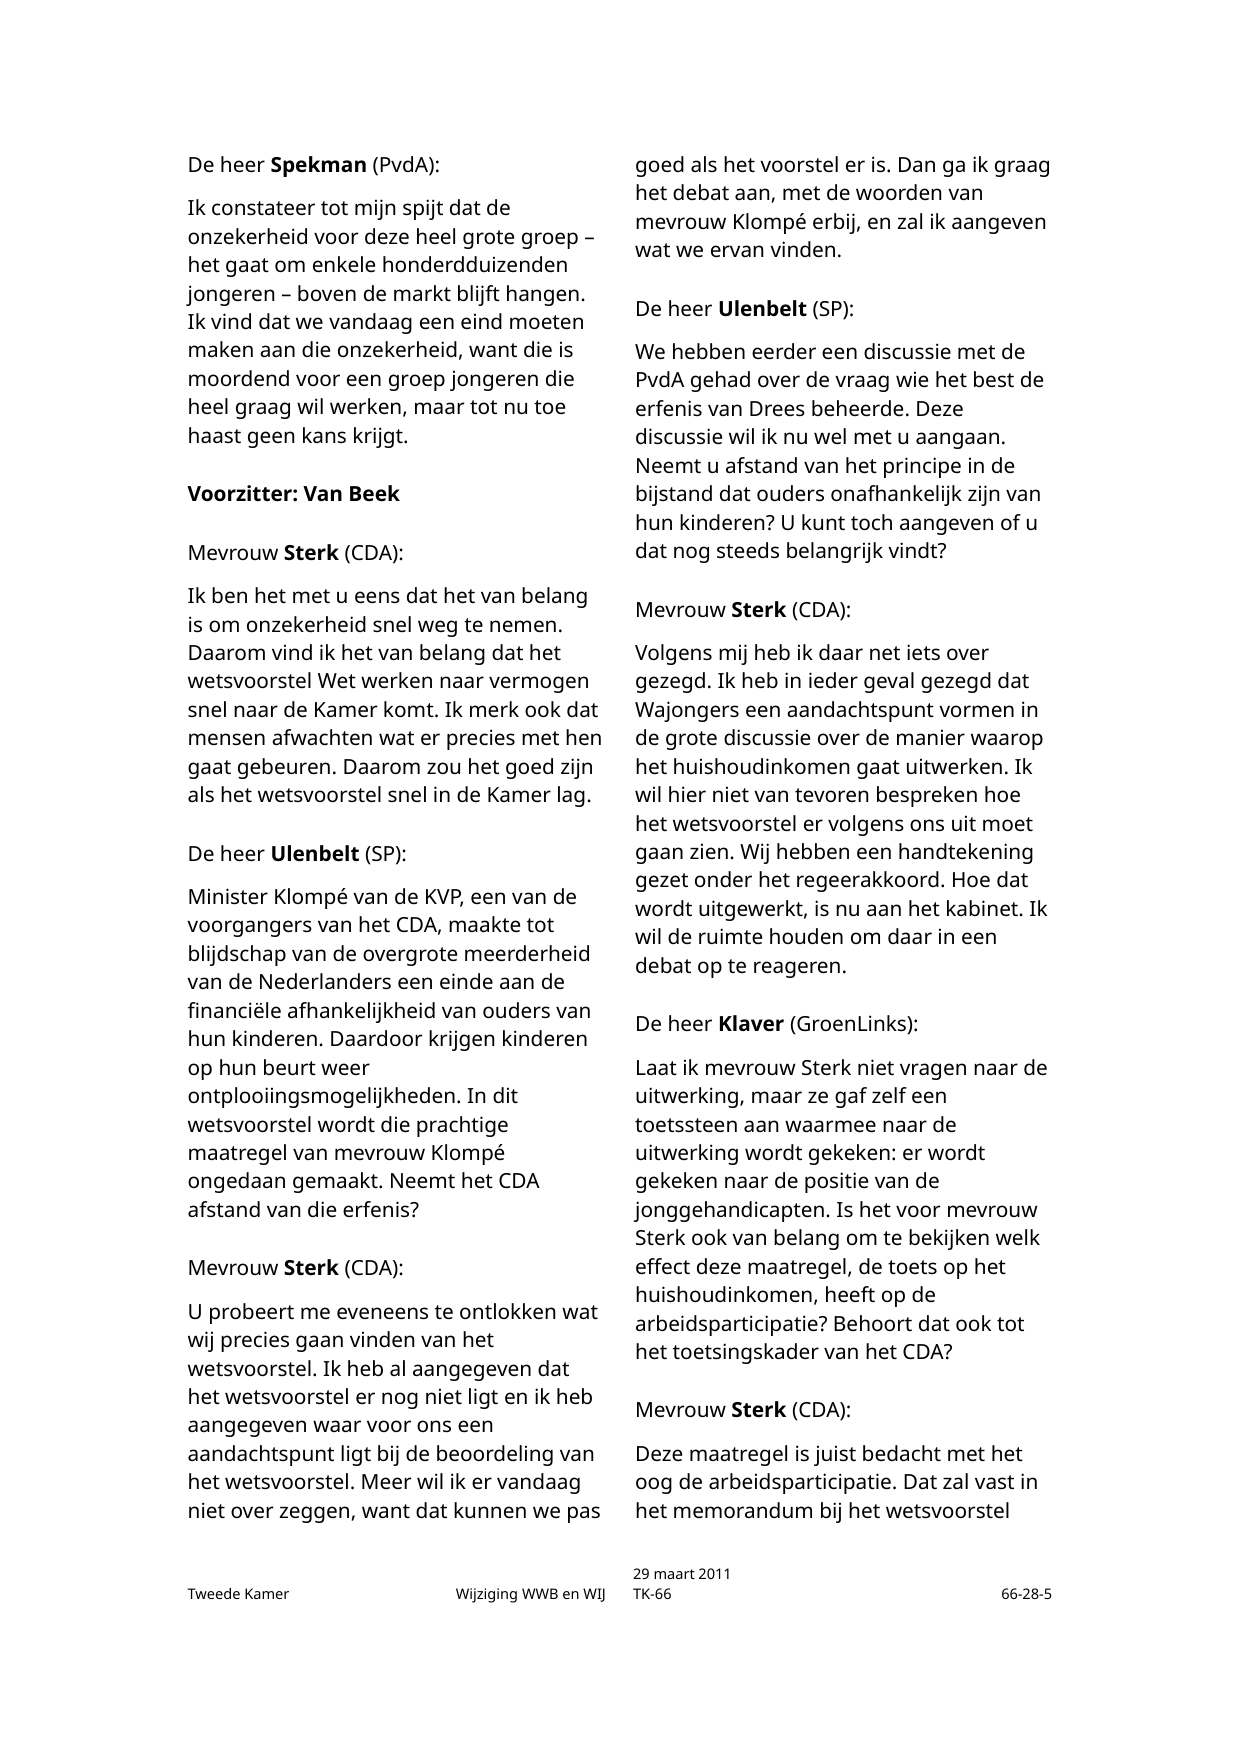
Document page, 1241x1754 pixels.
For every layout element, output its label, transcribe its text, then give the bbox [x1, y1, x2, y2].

text De heer Ulenbelt (SP): [187, 839, 605, 867]
text Laat ik mevrouw Sterk niet vragen naar de uitwerking, maar ze gaf zelf een toetssteen aan waarmee naar de uitwerking wordt gekeken: er wordt gekeken naar de positie van de jonggehandicapten. Is het voor mevrouw Sterk ook van belang om te bekijken welk effect deze maatregel, de toets op het huishoudinkomen, heeft op de arbeidsparticipatie? Behoort dat ook tot het toetsingskader van het CDA? [635, 1053, 1053, 1366]
text Voorzitter: Van Beek [187, 479, 605, 508]
text De heer Klaver (GroenLinks): [635, 1009, 1053, 1038]
text De heer Spekman (PvdA): [187, 150, 605, 178]
text Ik ben het met u eens dat het van belang is om onzekerheid snel weg te nemen. Daarom vind ik het van belang dat het wetsvoorstel Wet werken naar vermogen snel naar de Kamer komt. Ik merk ook dat mensen afwachten wat er precies met hen gaat gebeuren. Daarom zou het goed zijn als het wetsvoorstel snel in de Kamer lag. [187, 581, 605, 809]
text U probeert me eveneens te ontlokken wat wij precies gaan vinden van het wetsvoorstel. Ik heb al aangegeven dat het wetsvoorstel er nog niet ligt en ik heb aangegeven waar voor ons een aandachtspunt ligt bij de beoordeling van het wetsvoorstel. Meer wil ik er vandaag niet over zeggen, want dat kunnen we pas [187, 1297, 605, 1524]
text Mevrouw Sterk (CDA): [635, 595, 1053, 623]
text goed als het voorstel er is. Dan ga ik graag het debat aan, met de woorden van mevrouw Klompé erbij, en zal ik aangeven wat we ervan vinden. [635, 150, 1053, 264]
text Deze maatregel is juist bedacht met het oog de arbeidsparticipatie. Dat zal vast in het memorandum bij het wetsvoorstel [635, 1439, 1053, 1524]
text Mevrouw Sterk (CDA): [187, 1253, 605, 1282]
text Minister Klompé van de KVP, een van de voorgangers van het CDA, maakte tot blijdschap van de overgrote meerderheid van de Nederlanders een einde aan de financiële afhankelijkheid van ouders van hun kinderen. Daardoor krijgen kinderen op hun beurt weer ontplooiingsmogelijkheden. In dit wetsvoorstel wordt die prachtige maatregel van mevrouw Klompé ongedaan gemaakt. Neemt het CDA afstand van die erfenis? [187, 882, 605, 1223]
text We hebben eerder een discussie met de PvdA gehad over de vraag wie het best de erfenis van Drees beheerde. Deze discussie wil ik nu wel met u aangaan. Neemt u afstand van het principe in de bijstand dat ouders onafhankelijk zijn van hun kinderen? U kunt toch aangeven of u dat nog steeds belangrijk vindt? [635, 337, 1053, 565]
text De heer Ulenbelt (SP): [635, 294, 1053, 322]
text Mevrouw Sterk (CDA): [635, 1396, 1053, 1424]
text Ik constateer tot mijn spijt dat de onzekerheid voor deze heel grote groep – het gaat om enkele honderdduizenden jongeren – boven de markt blijft hangen. Ik vind dat we vandaag een eind moeten maken aan die onzekerheid, want die is moordend voor een groep jongeren die heel graag wil werken, maar tot nu toe haast geen kans krijgt. [187, 193, 605, 449]
text Volgens mij heb ik daar net iets over gezegd. Ik heb in ieder geval gezegd dat Wajongers een aandachtspunt vormen in de grote discussie over de manier waarop het huishoudinkomen gaat uitwerken. Ik wil hier niet van tevoren bespreken hoe het wetsvoorstel er volgens ons uit moet gaan zien. Wij hebben een handtekening gezet onder het regeerakkoord. Hoe dat wordt uitgewerkt, is nu aan het kabinet. Ik wil de ruimte houden om daar in een debat op te reageren. [635, 638, 1053, 979]
text Mevrouw Sterk (CDA): [187, 538, 605, 566]
